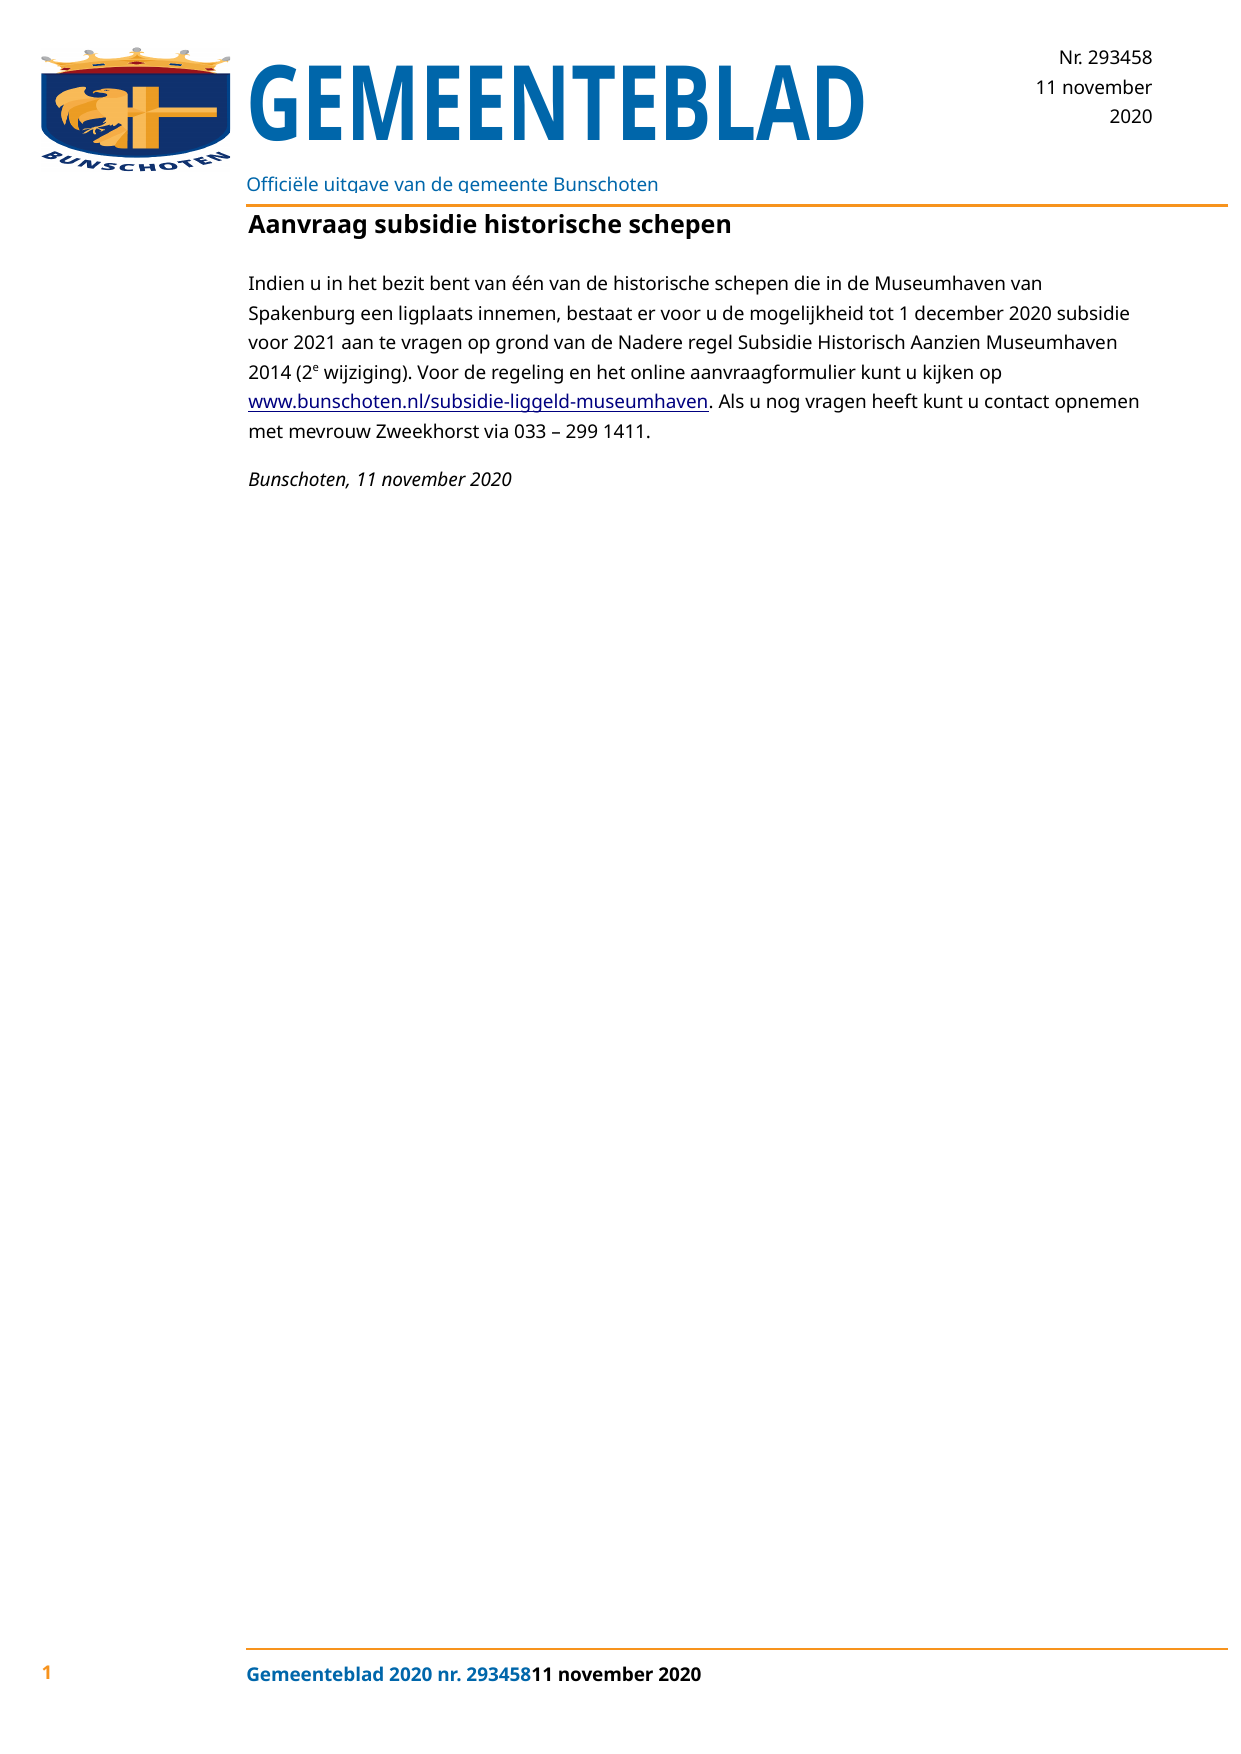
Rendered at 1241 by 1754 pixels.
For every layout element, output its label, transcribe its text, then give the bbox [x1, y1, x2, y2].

text Indien u in het bezit bent van één van de historische schepen die in de Museumhaven van Spakenburg een ligplaats innemen, bestaat er voor u de mogelijkheid tot 1 december 2020 subsidie voor 2021 aan te vragen op grond van de Nadere regel Subsidie Historisch Aanzien Museumhaven 2014 (2e wijziging). Voor de regeling en het online aanvraagformulier kunt u kijken op www.bunschoten.nl/subsidie-liggeld-museumhaven. Als u nog vragen heeft kunt u contact opnemen met mevrouw Zweekhorst via 033 – 299 1411. [248, 270, 1152, 444]
picture [41, 47, 231, 172]
text Bunschoten, 11 november 2020 [248, 466, 1152, 492]
text Aanvraag subsidie historische schepen [248, 207, 1152, 241]
